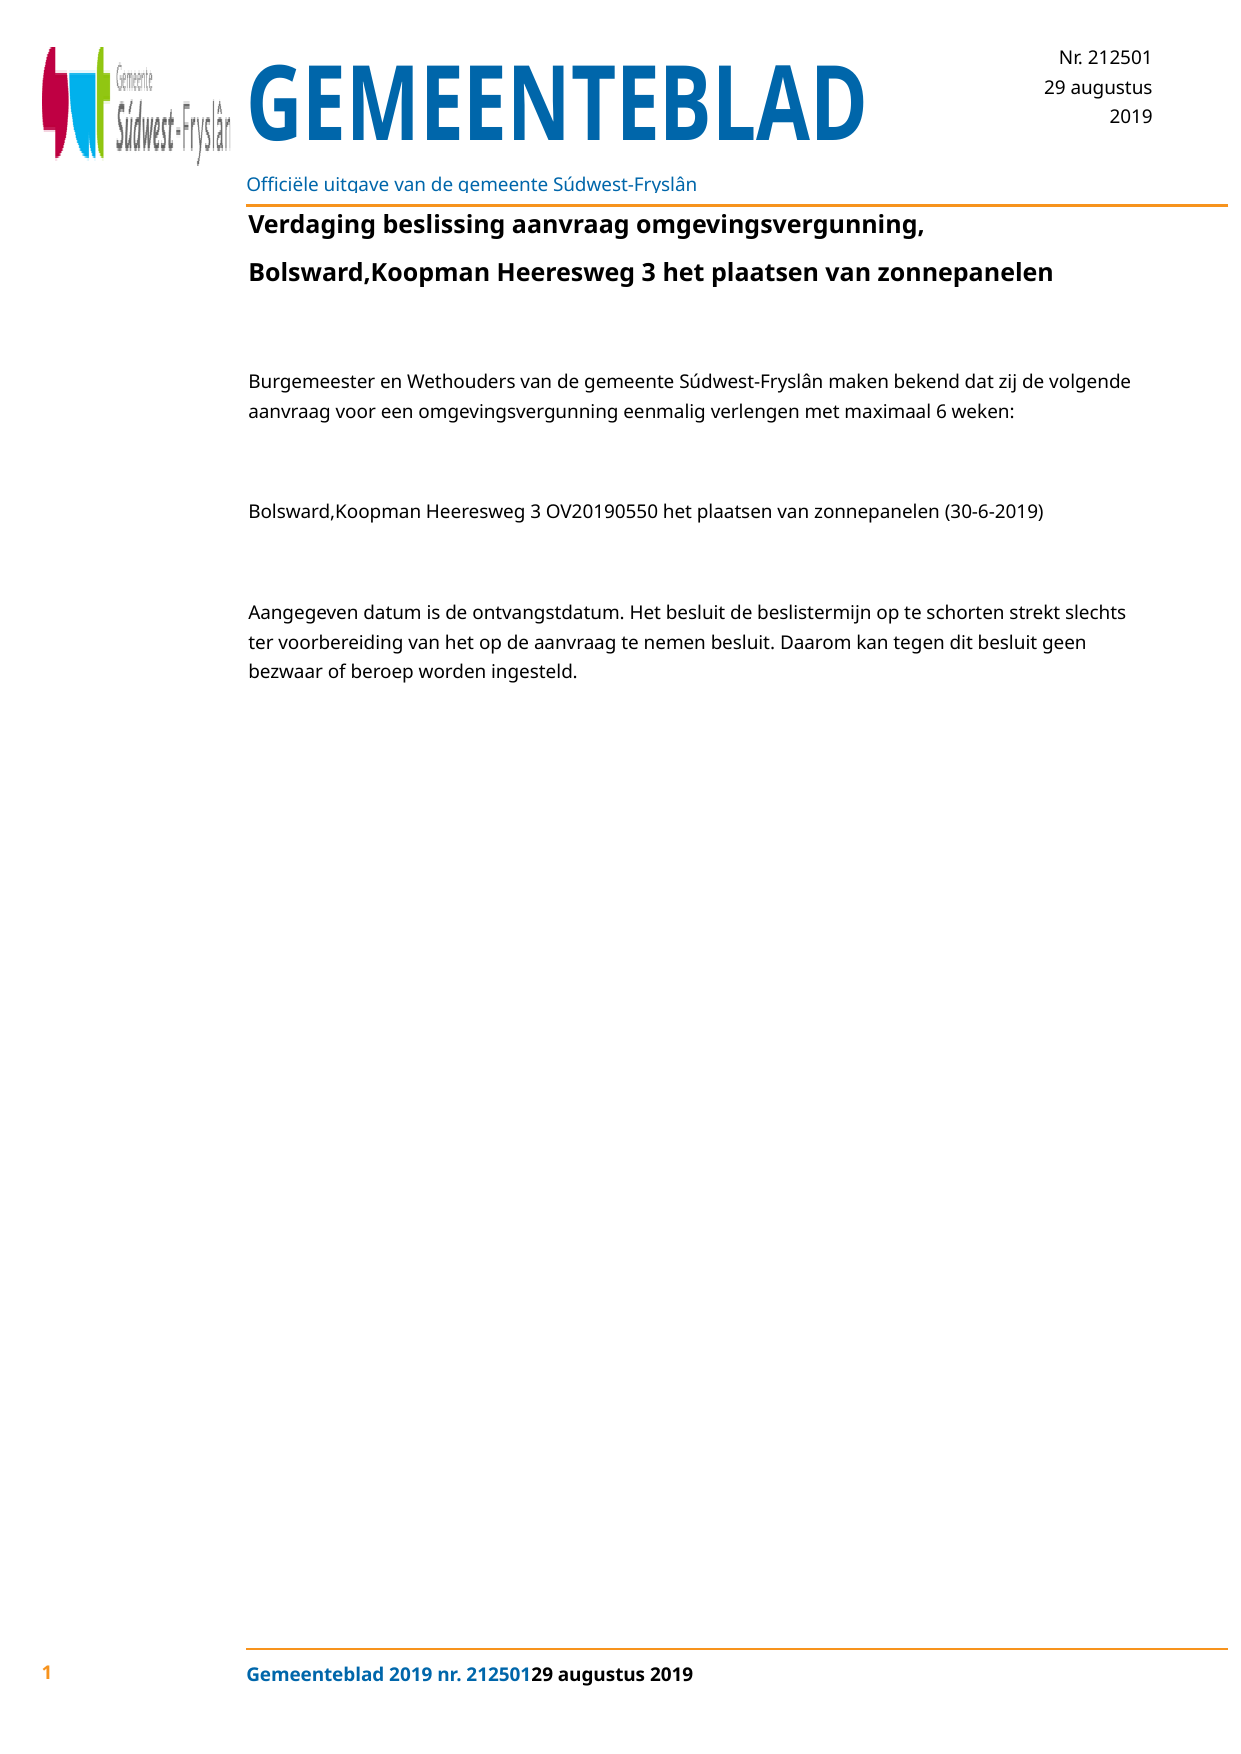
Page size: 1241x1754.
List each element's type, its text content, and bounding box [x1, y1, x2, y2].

picture [41, 47, 231, 172]
text Aangegeven datum is de ontvangstdatum. Het besluit de beslistermijn op te schorten strekt slechts ter voorbereiding van het op de aanvraag te nemen besluit. Daarom kan tegen dit besluit geen bezwaar of beroep worden ingesteld. [248, 599, 1152, 684]
text Bolsward,Koopman Heeresweg 3 OV20190550 het plaatsen van zonnepanelen (30-6-2019) [248, 499, 1152, 524]
text Burgemeester en Wethouders van de gemeente Súdwest-Fryslân maken bekend dat zij de volgende aanvraag voor een omgevingsvergunning eenmalig verlengen met maximaal 6 weken: [248, 368, 1152, 424]
text Verdaging beslissing aanvraag omgevingsvergunning, Bolsward,Koopman Heeresweg 3 het plaatsen van zonnepanelen [248, 207, 1152, 288]
